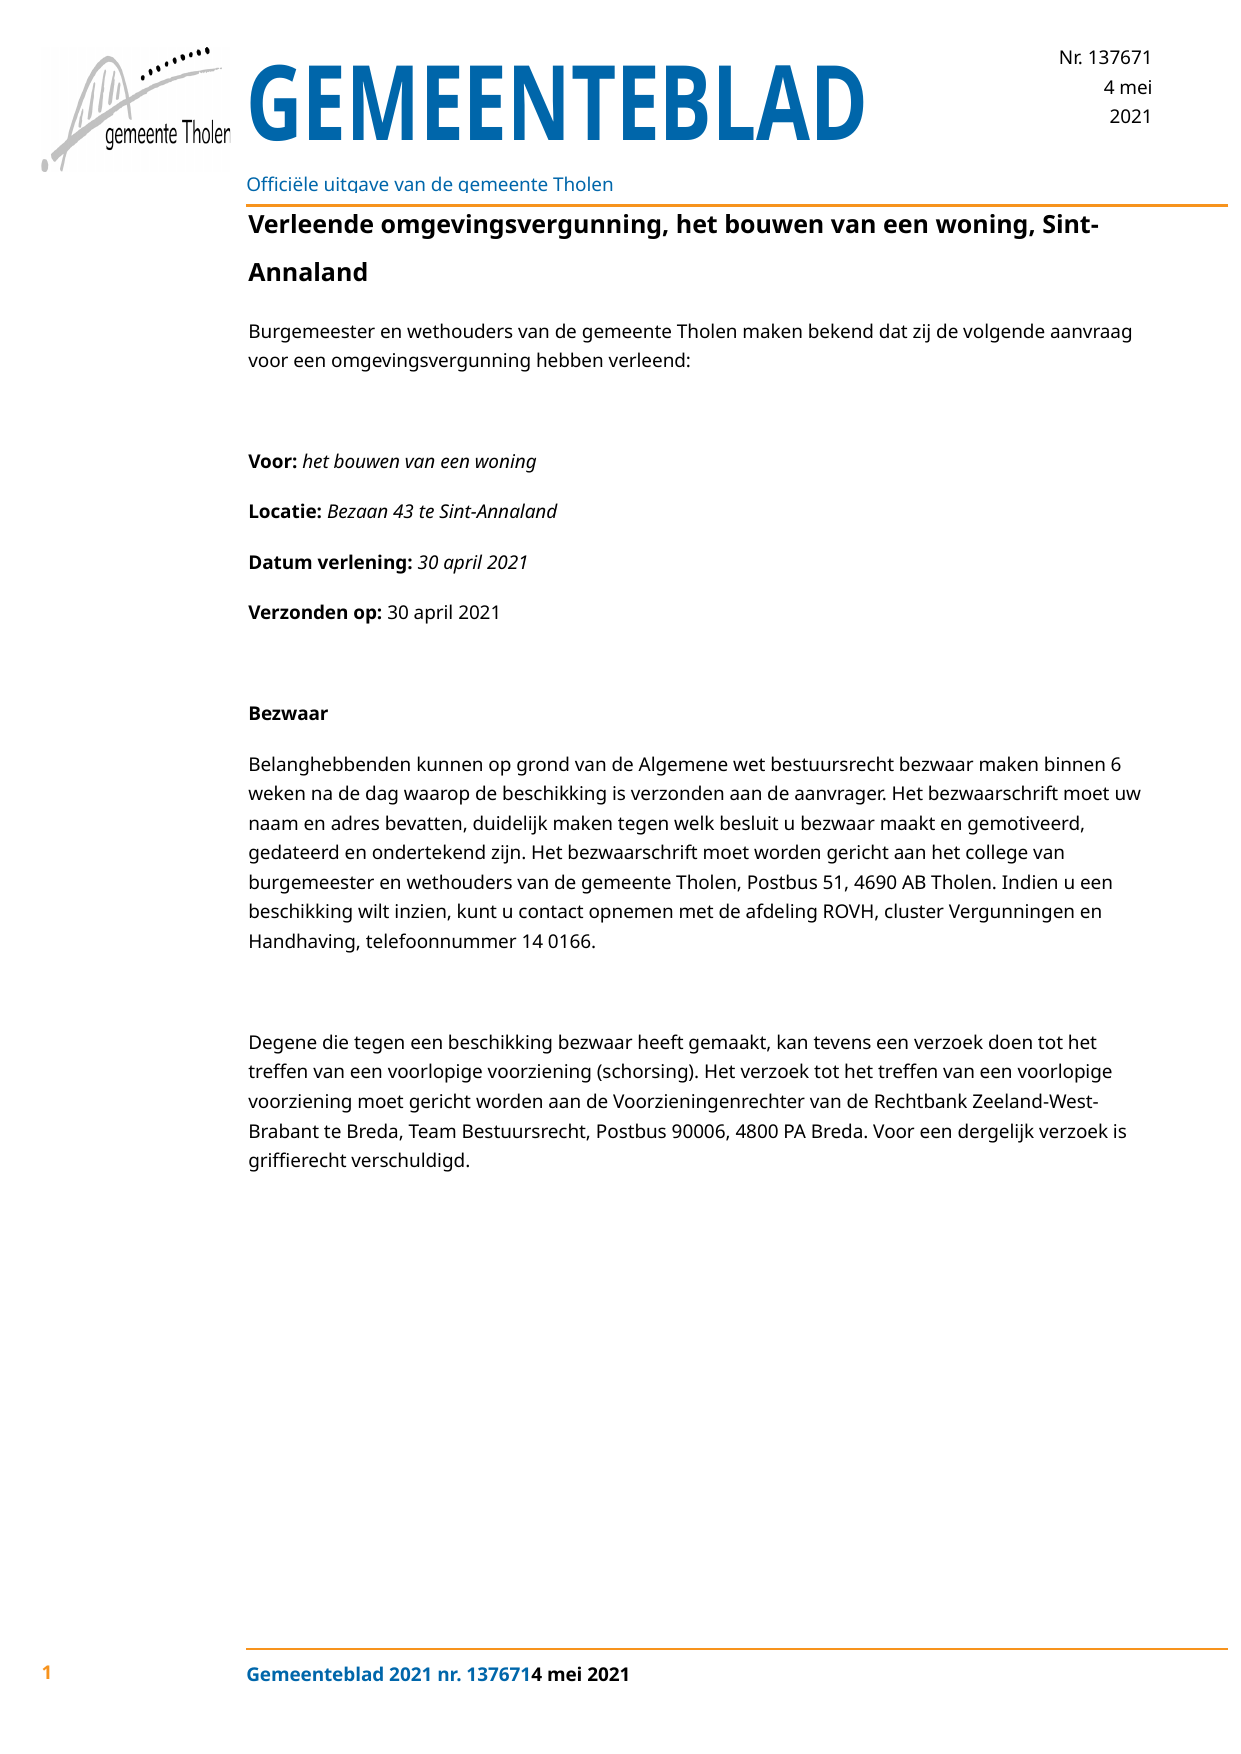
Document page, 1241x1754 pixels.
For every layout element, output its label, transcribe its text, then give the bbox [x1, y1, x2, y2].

text Burgemeester en wethouders van de gemeente Tholen maken bekend dat zij de volgende aanvraag voor een omgevingsvergunning hebben verleend: [248, 318, 1152, 373]
text Verleende omgevingsvergunning, het bouwen van een woning, Sint-Annaland [248, 207, 1152, 288]
text Voor: het bouwen van een woning [248, 448, 1152, 474]
text Locatie: Bezaan 43 te Sint-Annaland [248, 499, 1152, 524]
text Degene die tegen een beschikking bezwaar heeft gemaakt, kan tevens een verzoek doen tot het treffen van een voorlopige voorziening (schorsing). Het verzoek tot het treffen van een voorlopige voorziening moet gericht worden aan de Voorzieningenrechter van de Rechtbank Zeeland-West-Brabant te Breda, Team Bestuursrecht, Postbus 90006, 4800 PA Breda. Voor een dergelijk verzoek is griffierecht verschuldigd. [248, 1029, 1152, 1173]
text Datum verlening: 30 april 2021 [248, 549, 1152, 575]
text Belanghebbenden kunnen op grond van de Algemene wet bestuursrecht bezwaar maken binnen 6 weken na de dag waarop de beschikking is verzonden aan de aanvrager. Het bezwaarschrift moet uw naam en adres bevatten, duidelijk maken tegen welk besluit u bezwaar maakt en gemotiveerd, gedateerd en ondertekend zijn. Het bezwaarschrift moet worden gericht aan het college van burgemeester en wethouders van de gemeente Tholen, Postbus 51, 4690 AB Tholen. Indien u een beschikking wilt inzien, kunt u contact opnemen met de afdeling ROVH, cluster Vergunningen en Handhaving, telefoonnummer 14 0166. [248, 751, 1152, 954]
text Bezwaar [248, 700, 1152, 726]
text Verzonden op: 30 april 2021 [248, 599, 1152, 625]
picture [41, 47, 231, 172]
